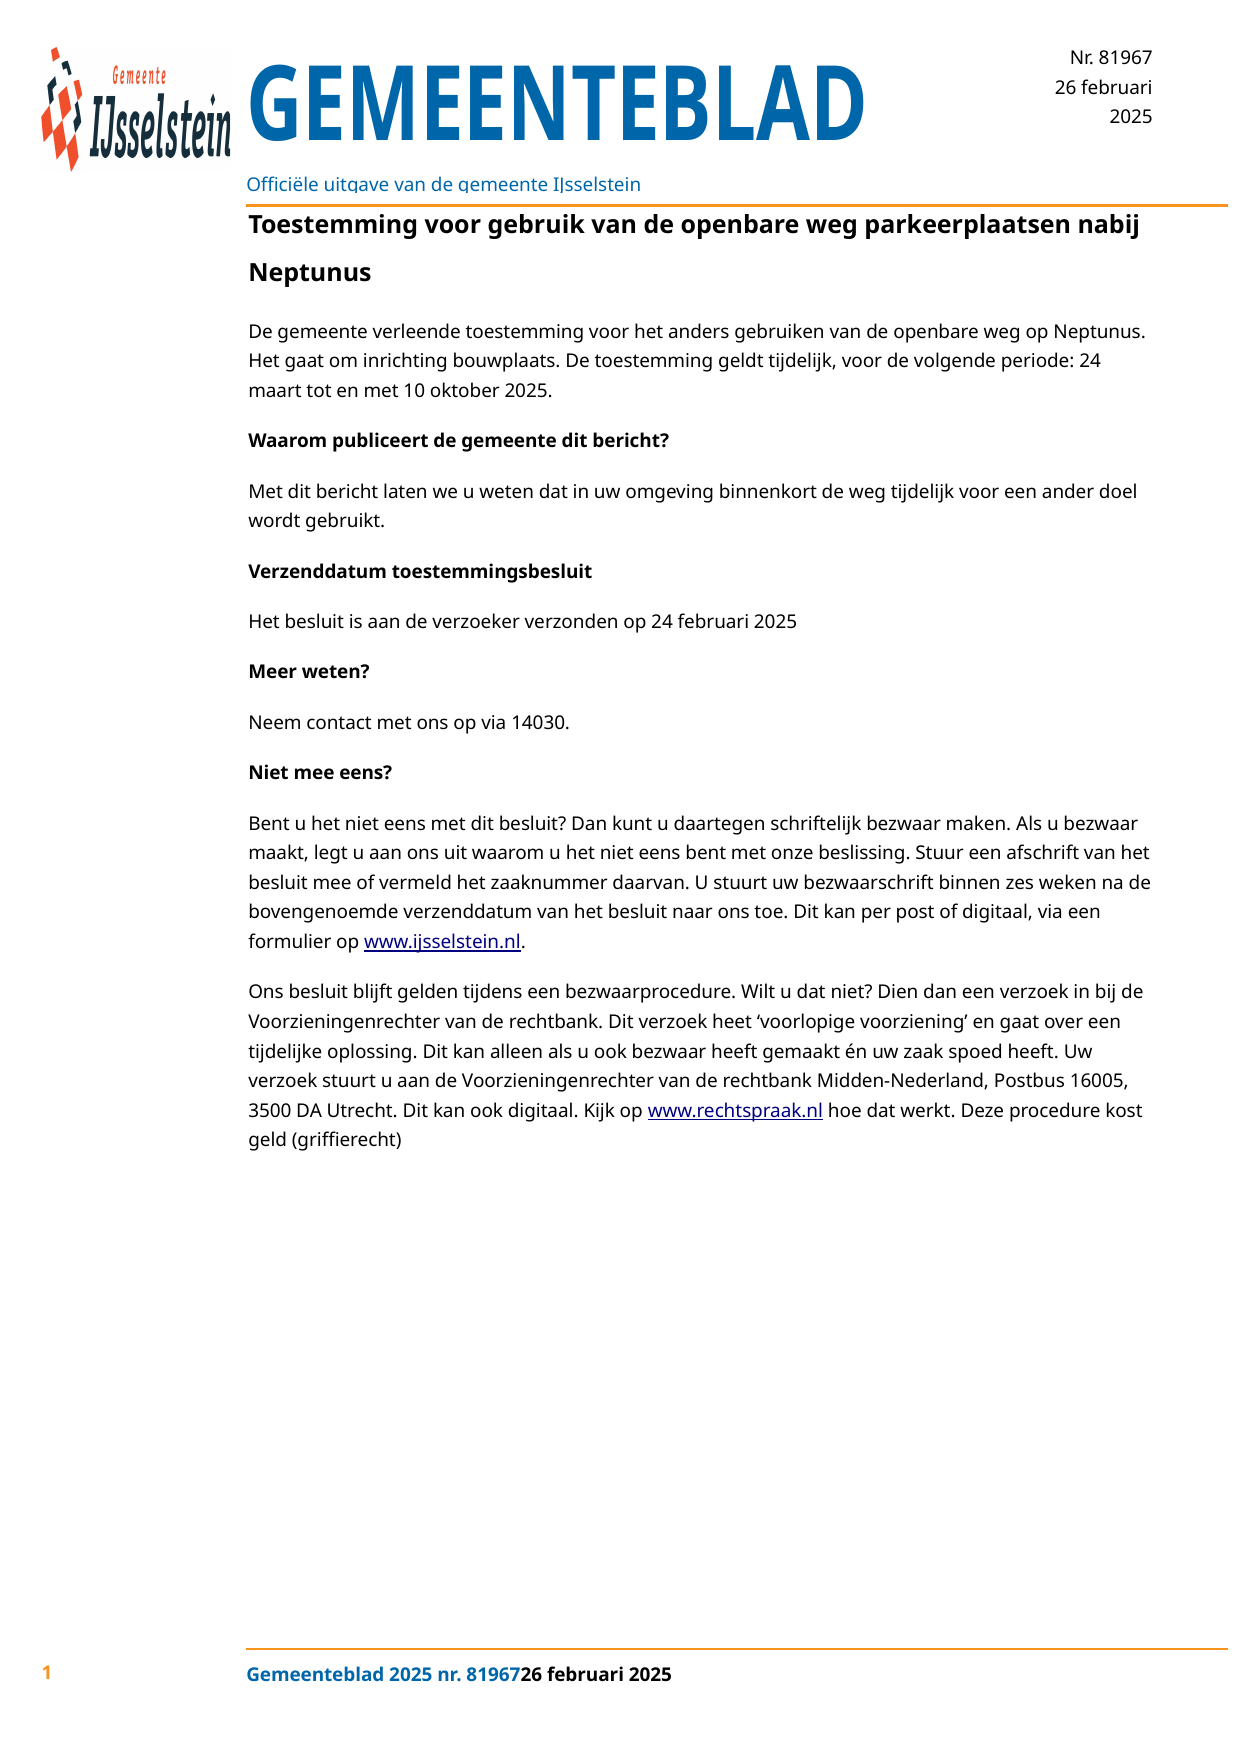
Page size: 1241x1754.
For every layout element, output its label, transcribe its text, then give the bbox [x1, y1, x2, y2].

text Neem contact met ons op via 14030. [248, 709, 1152, 735]
text Niet mee eens? [248, 759, 1152, 785]
text Verzenddatum toestemmingsbesluit [248, 558, 1152, 584]
text Het besluit is aan de verzoeker verzonden op 24 februari 2025 [248, 608, 1152, 634]
text De gemeente verleende toestemming voor het anders gebruiken van de openbare weg op Neptunus. Het gaat om inrichting bouwplaats. De toestemming geldt tijdelijk, voor de volgende periode: 24 maart tot en met 10 oktober 2025. [248, 318, 1152, 403]
text Bent u het niet eens met dit besluit? Dan kunt u daartegen schriftelijk bezwaar maken. Als u bezwaar maakt, legt u aan ons uit waarom u het niet eens bent met onze beslissing. Stuur een afschrift van het besluit mee of vermeld het zaaknummer daarvan. U stuurt uw bezwaarschrift binnen zes weken na de bovengenoemde verzenddatum van het besluit naar ons toe. Dit kan per post of digitaal, via een formulier op www.ijsselstein.nl. [248, 810, 1152, 954]
picture [41, 47, 231, 172]
text Met dit bericht laten we u weten dat in uw omgeving binnenkort de weg tijdelijk voor een ander doel wordt gebruikt. [248, 478, 1152, 533]
text Meer weten? [248, 659, 1152, 684]
text Ons besluit blijft gelden tijdens een bezwaarprocedure. Wilt u dat niet? Dien dan een verzoek in bij de Voorzieningenrechter van de rechtbank. Dit verzoek heet ‘voorlopige voorziening’ en gaat over een tijdelijke oplossing. Dit kan alleen als u ook bezwaar heeft gemaakt én uw zaak spoed heeft. Uw verzoek stuurt u aan de Voorzieningenrechter van de rechtbank Midden-Nederland, Postbus 16005, 3500 DA Utrecht. Dit kan ook digitaal. Kijk op www.rechtspraak.nl hoe dat werkt. Deze procedure kost geld (griffierecht) [248, 979, 1152, 1152]
text Toestemming voor gebruik van de openbare weg parkeerplaatsen nabij Neptunus [248, 207, 1152, 288]
text Waarom publiceert de gemeente dit bericht? [248, 427, 1152, 453]
